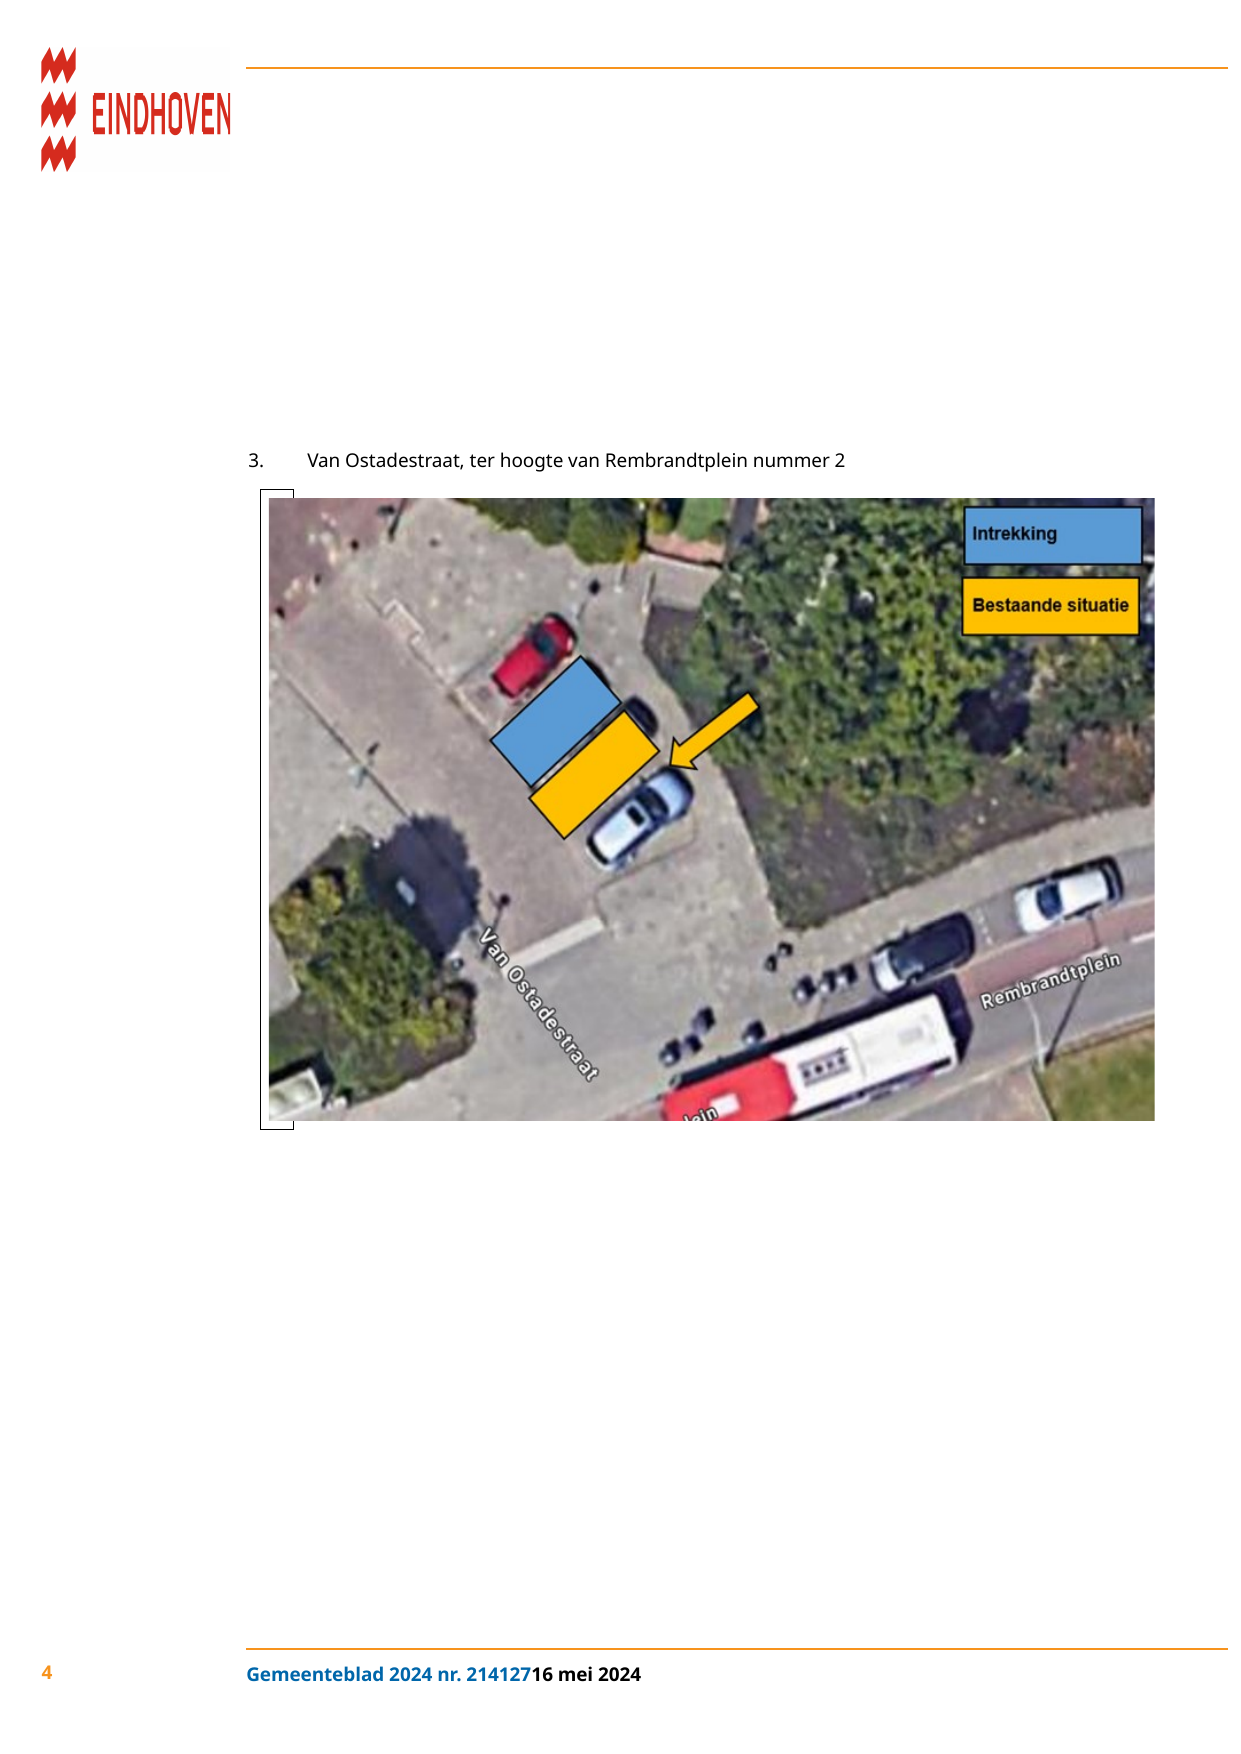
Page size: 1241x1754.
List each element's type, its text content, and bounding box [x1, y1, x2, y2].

picture [41, 47, 231, 172]
picture [268, 498, 1155, 1121]
list Van Ostadestraat, ter hoogte van Rembrandtplein nummer 2 [248, 448, 1152, 473]
